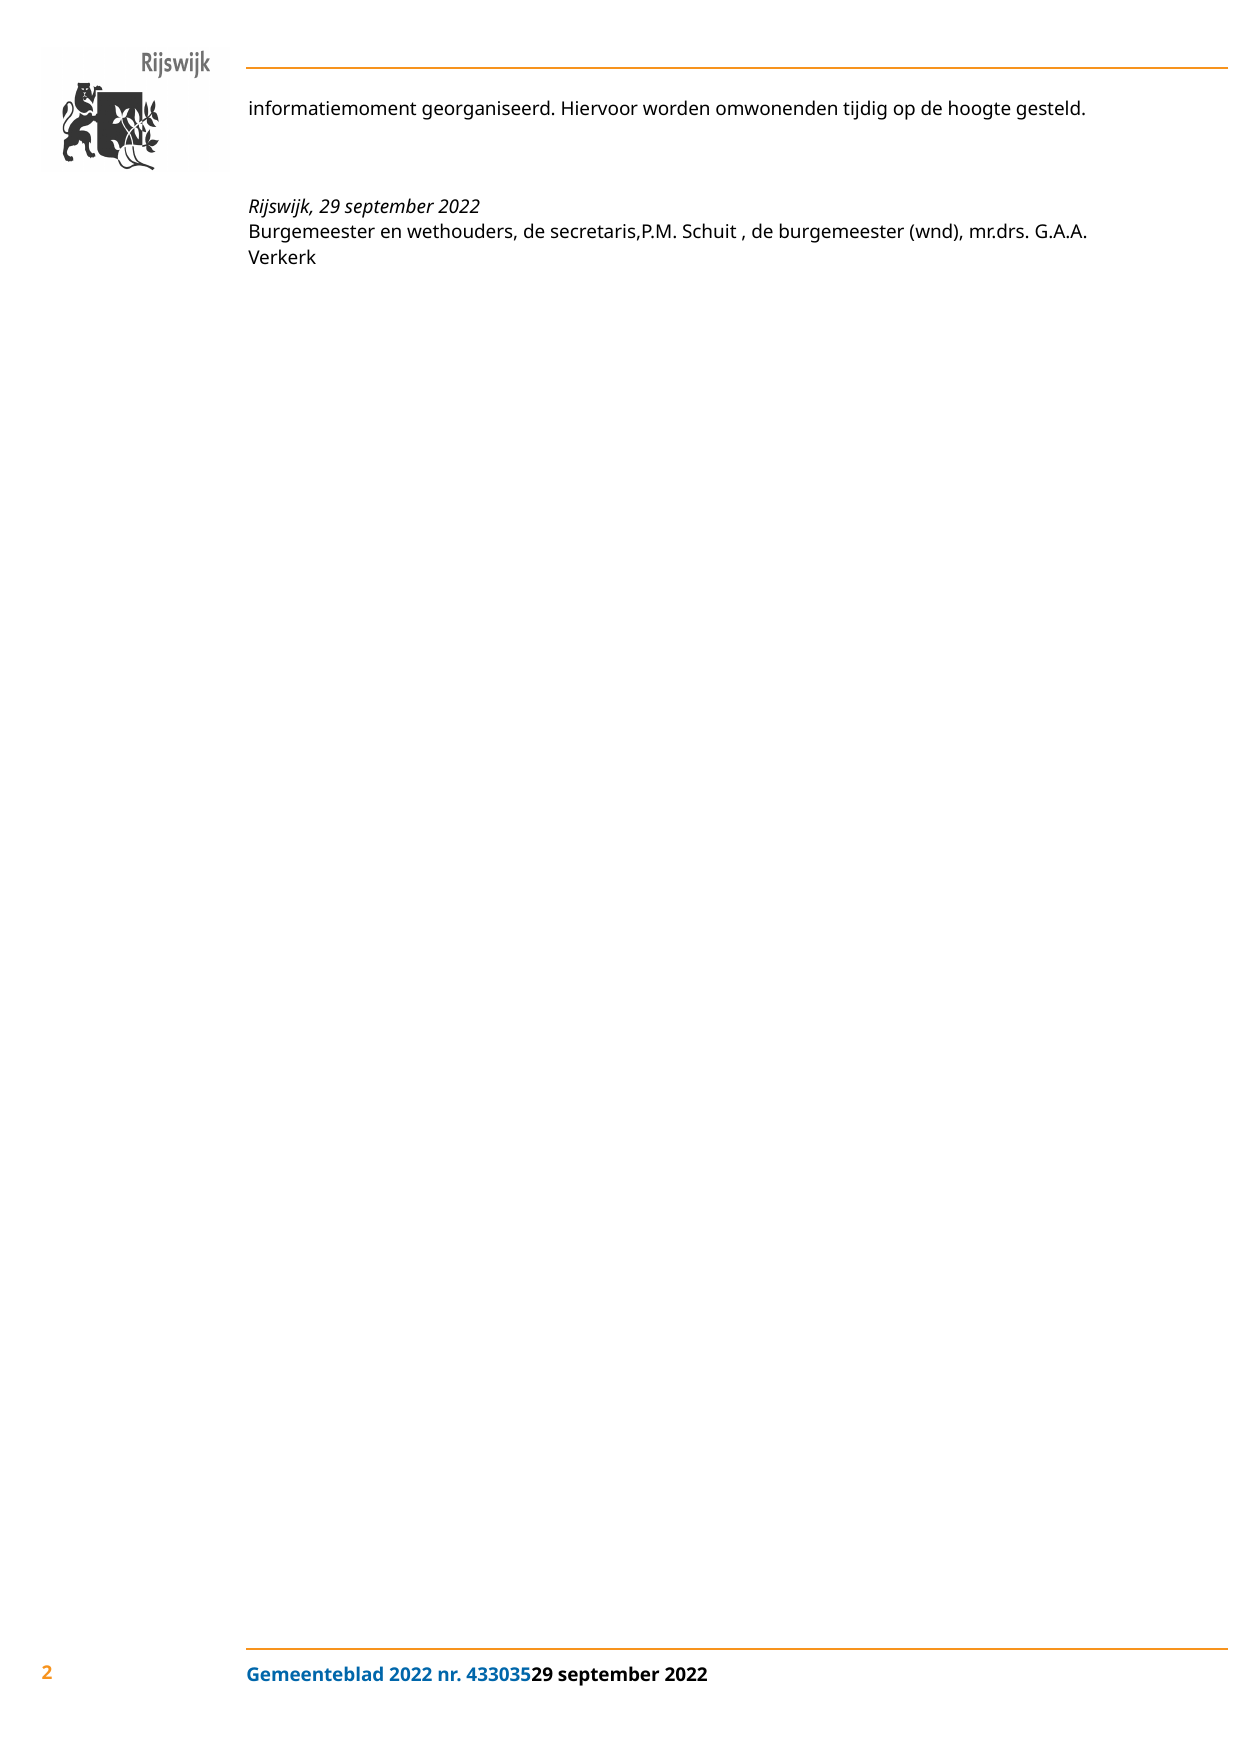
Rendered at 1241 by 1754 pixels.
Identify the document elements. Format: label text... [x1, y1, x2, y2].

text Burgemeester en wethouders, de secretaris,P.M. Schuit , de burgemeester (wnd), mr.drs. G.A.A. Verkerk [248, 219, 1152, 270]
text Rijswijk, 29 september 2022 [248, 193, 1152, 219]
picture [41, 47, 231, 172]
text informatiemoment georganiseerd. Hiervoor worden omwonenden tijdig op de hoogte gesteld. [248, 95, 1152, 121]
